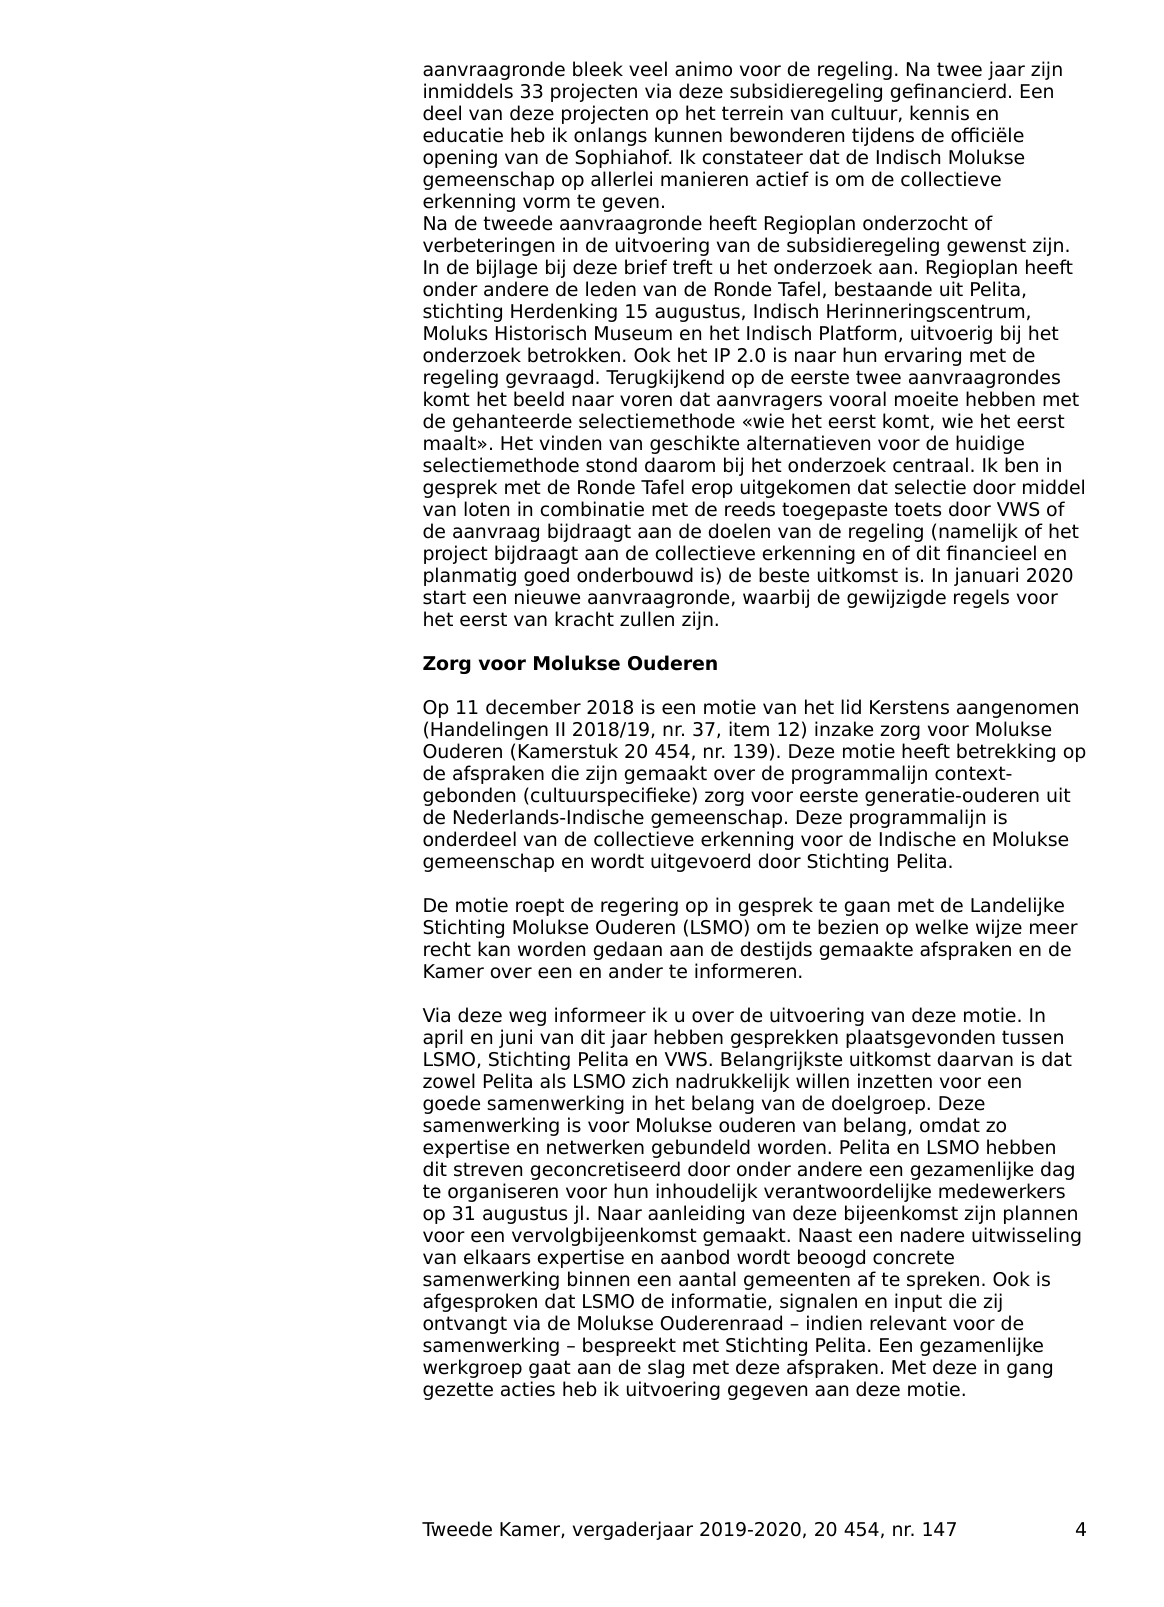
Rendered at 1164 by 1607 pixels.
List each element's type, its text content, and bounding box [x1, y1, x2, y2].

text De motie roept de regering op in gesprek te gaan met de Landelijke Stichting Molukse Ouderen (LSMO) om te bezien op welke wijze meer recht kan worden gedaan aan de destijds gemaakte afspraken en de Kamer over een en ander te informeren. [422, 895, 1087, 983]
subtitle Zorg voor Molukse Ouderen [422, 653, 1087, 675]
text Op 11 december 2018 is een motie van het lid Kerstens aangenomen (Handelingen II 2018/19, nr. 37, item 12) inzake zorg voor Molukse Ouderen (Kamerstuk 20 454, nr. 139). Deze motie heeft betrekking op de afspraken die zijn gemaakt over de programmalijn context-gebonden (cultuurspecifieke) zorg voor eerste generatie-ouderen uit de Nederlands-Indische gemeenschap. Deze programmalijn is onderdeel van de collectieve erkenning voor de Indische en Molukse gemeenschap en wordt uitgevoerd door Stichting Pelita. [422, 697, 1087, 873]
text Na de tweede aanvraagronde heeft Regioplan onderzocht of verbeteringen in de uitvoering van de subsidieregeling gewenst zijn. In de bijlage bij deze brief treft u het onderzoek aan. Regioplan heeft onder andere de leden van de Ronde Tafel, bestaande uit Pelita, stichting Herdenking 15 augustus, Indisch Herinneringscentrum, Moluks Historisch Museum en het Indisch Platform, uitvoerig bij het onderzoek betrokken. Ook het IP 2.0 is naar hun ervaring met de regeling gevraagd. Terugkijkend op de eerste twee aanvraagrondes komt het beeld naar voren dat aanvragers vooral moeite hebben met de gehanteerde selectiemethode «wie het eerst komt, wie het eerst maalt». Het vinden van geschikte alternatieven voor de huidige selectiemethode stond daarom bij het onderzoek centraal. Ik ben in gesprek met de Ronde Tafel erop uitgekomen dat selectie door middel van loten in combinatie met de reeds toegepaste toets door VWS of de aanvraag bijdraagt aan de doelen van de regeling (namelijk of het project bijdraagt aan de collectieve erkenning en of dit financieel en planmatig goed onderbouwd is) de beste uitkomst is. In januari 2020 start een nieuwe aanvraagronde, waarbij de gewijzigde regels voor het eerst van kracht zullen zijn. [422, 213, 1087, 631]
text Via deze weg informeer ik u over de uitvoering van deze motie. In april en juni van dit jaar hebben gesprekken plaatsgevonden tussen LSMO, Stichting Pelita en VWS. Belangrijkste uitkomst daarvan is dat zowel Pelita als LSMO zich nadrukkelijk willen inzetten voor een goede samenwerking in het belang van de doelgroep. Deze samenwerking is voor Molukse ouderen van belang, omdat zo expertise en netwerken gebundeld worden. Pelita en LSMO hebben dit streven geconcretiseerd door onder andere een gezamenlijke dag te organiseren voor hun inhoudelijk verantwoordelijke medewerkers op 31 augustus jl. Naar aanleiding van deze bijeenkomst zijn plannen voor een vervolgbijeenkomst gemaakt. Naast een nadere uitwisseling van elkaars expertise en aanbod wordt beoogd concrete samenwerking binnen een aantal gemeenten af te spreken. Ook is afgesproken dat LSMO de informatie, signalen en input die zij ontvangt via de Molukse Ouderenraad – indien relevant voor de samenwerking – bespreekt met Stichting Pelita. Een gezamenlijke werkgroep gaat aan de slag met deze afspraken. Met deze in gang gezette acties heb ik uitvoering gegeven aan deze motie. [422, 1005, 1087, 1401]
text aanvraagronde bleek veel animo voor de regeling. Na twee jaar zijn inmiddels 33 projecten via deze subsidieregeling gefinancierd. Een deel van deze projecten op het terrein van cultuur, kennis en educatie heb ik onlangs kunnen bewonderen tijdens de officiële opening van de Sophiahof. Ik constateer dat de Indisch Molukse gemeenschap op allerlei manieren actief is om de collectieve erkenning vorm te geven. [422, 59, 1087, 213]
